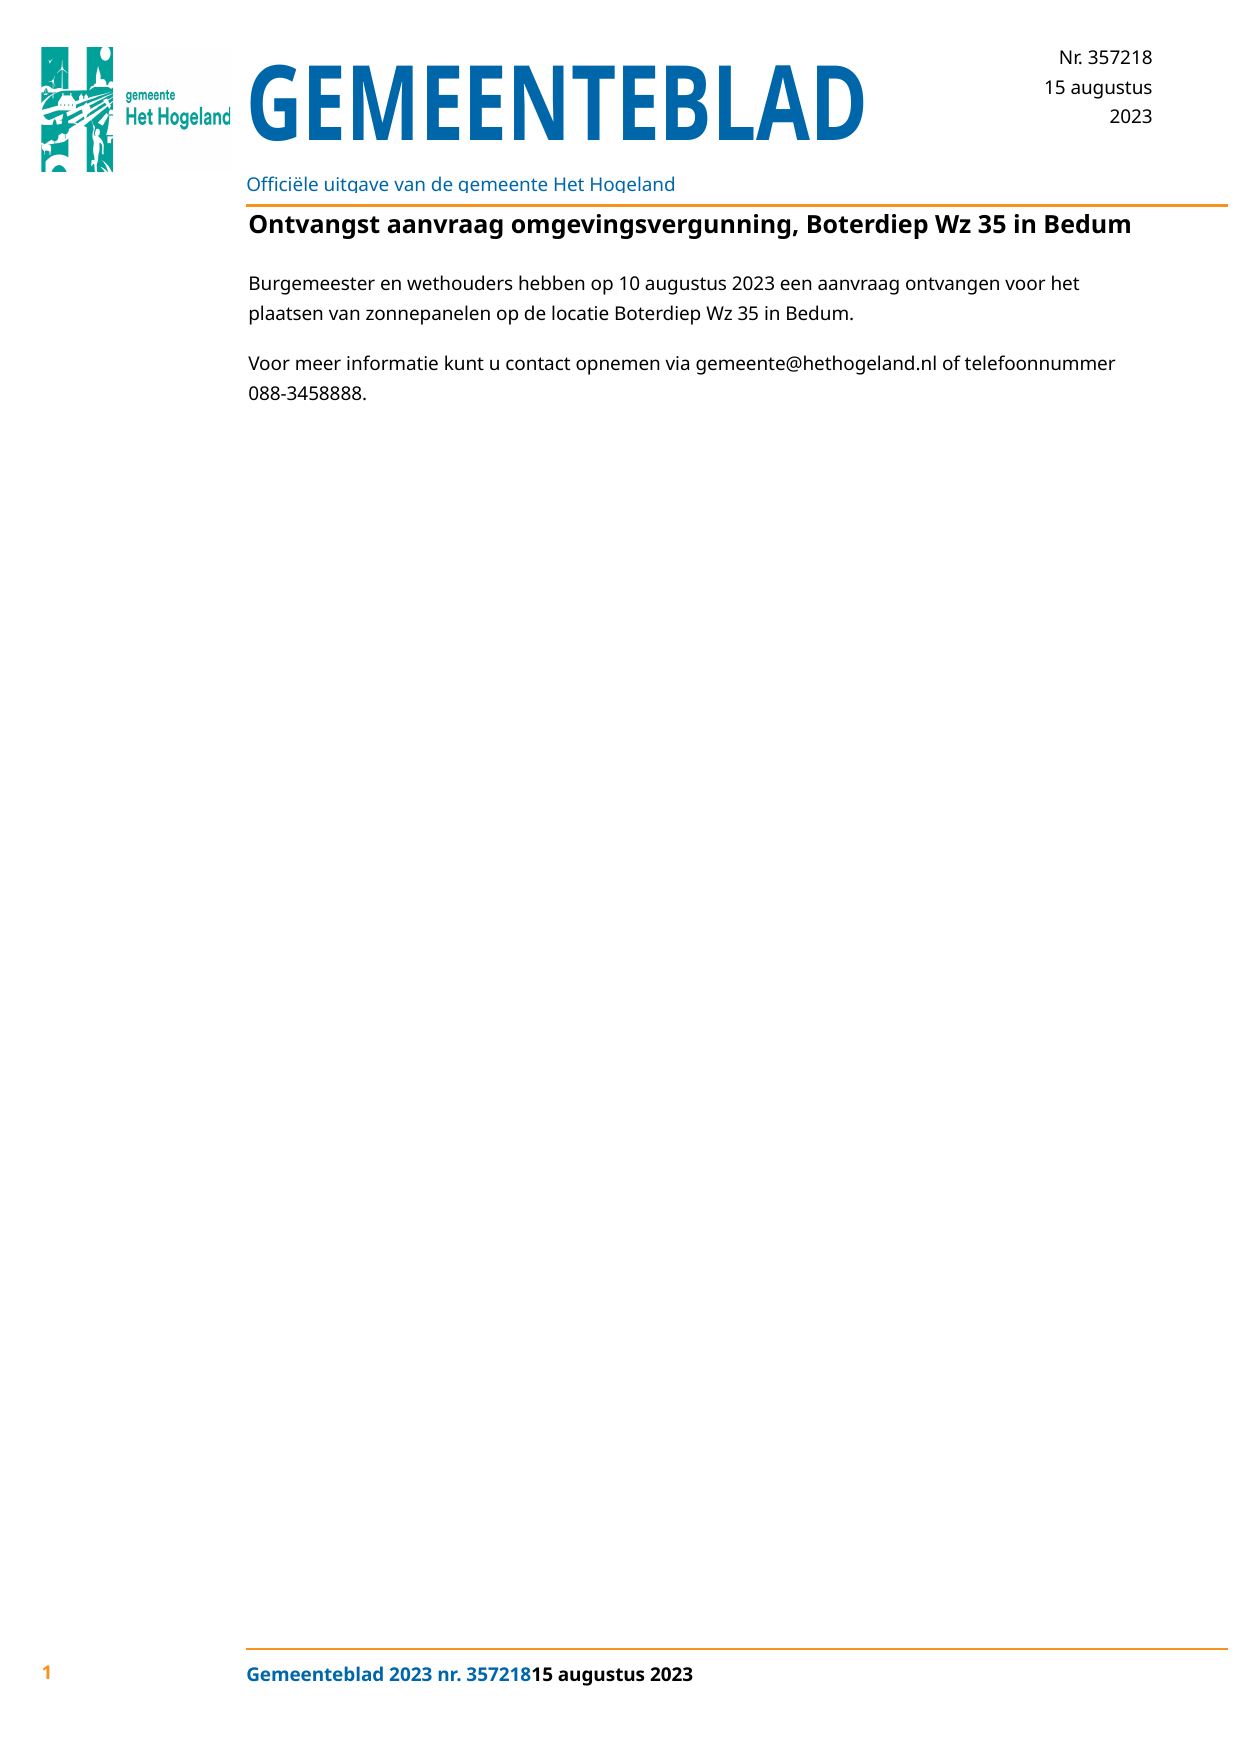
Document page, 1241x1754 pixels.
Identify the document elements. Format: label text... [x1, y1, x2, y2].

text Ontvangst aanvraag omgevingsvergunning, Boterdiep Wz 35 in Bedum [248, 207, 1152, 241]
text Burgemeester en wethouders hebben op 10 augustus 2023 een aanvraag ontvangen voor het plaatsen van zonnepanelen op de locatie Boterdiep Wz 35 in Bedum. [248, 270, 1152, 326]
text Voor meer informatie kunt u contact opnemen via gemeente@hethogeland.nl of telefoonnummer 088-3458888. [248, 350, 1152, 406]
picture [41, 47, 231, 172]
